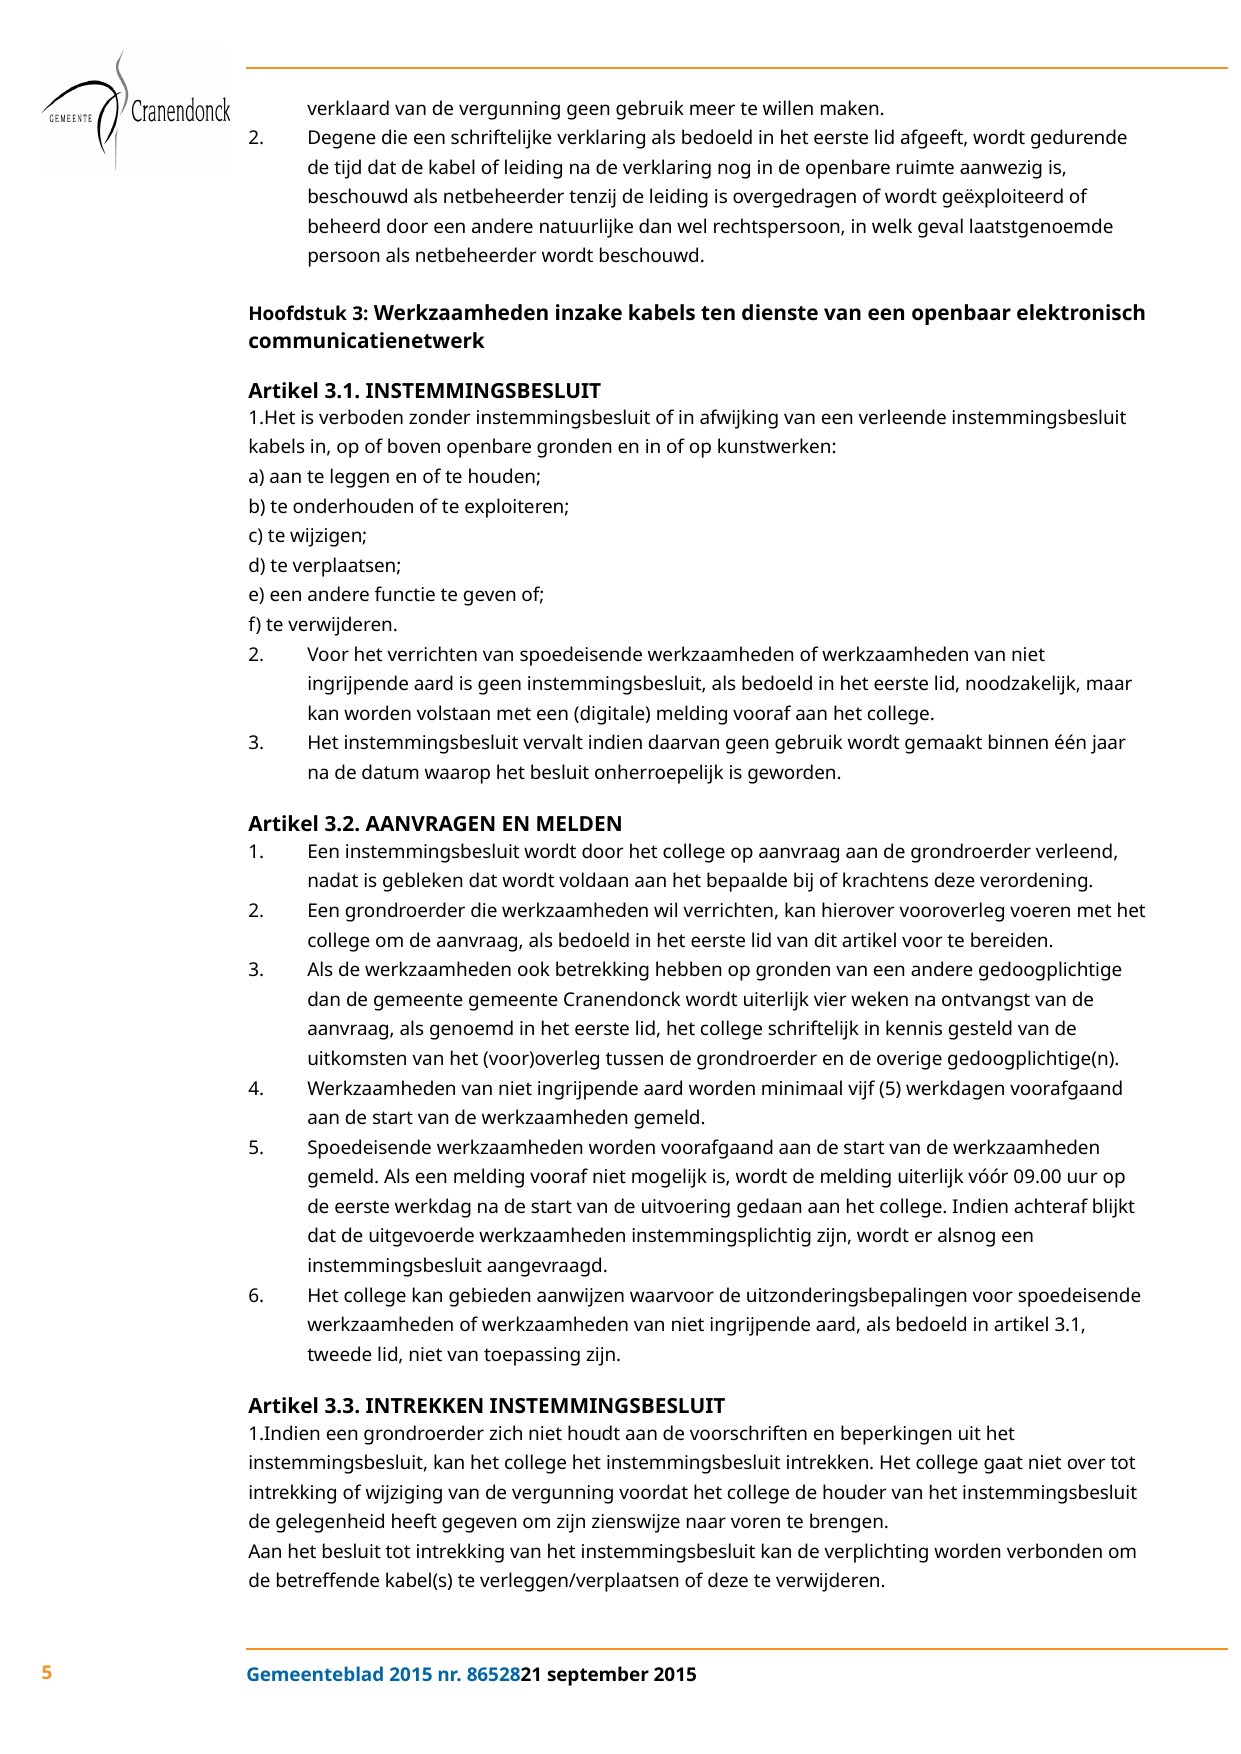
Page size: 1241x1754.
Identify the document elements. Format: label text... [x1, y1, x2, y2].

list Spoedeisende werkzaamheden worden voorafgaand aan de start van de werkzaamheden gemeld. Als een melding vooraf niet mogelijk is, wordt de melding uiterlijk vóór 09.00 uur op de eerste werkdag na de start van de uitvoering gedaan aan het college. Indien achteraf blijkt dat de uitgevoerde werkzaamheden instemmingsplichtig zijn, wordt er alsnog een instemmingsbesluit aangevraagd. [248, 1134, 1152, 1278]
list Als de werkzaamheden ook betrekking hebben op gronden van een andere gedoogplichtige dan de gemeente gemeente Cranendonck wordt uiterlijk vier weken na ontvangst van de aanvraag, als genoemd in het eerste lid, het college schriftelijk in kennis gesteld van de uitkomsten van het (voor)overleg tussen de grondroerder en de overige gedoogplichtige(n). [248, 956, 1152, 1071]
text a) aan te leggen en of te houden; [248, 463, 1152, 489]
text 1.Indien een grondroerder zich niet houdt aan de voorschriften en beperkingen uit het instemmingsbesluit, kan het college het instemmingsbesluit intrekken. Het college gaat niet over tot intrekking of wijziging van de vergunning voordat het college de houder van het instemmingsbesluit de gelegenheid heeft gegeven om zijn zienswijze naar voren te brengen. [248, 1420, 1152, 1534]
list Een instemmingsbesluit wordt door het college op aanvraag aan de grondroerder verleend, nadat is gebleken dat wordt voldaan aan het bepaalde bij of krachtens deze verordening. [248, 838, 1152, 893]
text Hoofdstuk 3: Werkzaamheden inzake kabels ten dienste van een openbaar elektronisch communicatienetwerk [248, 298, 1152, 355]
list verklaard van de vergunning geen gebruik meer te willen maken. [248, 95, 1152, 121]
text 1.Het is verboden zonder instemmingsbesluit of in afwijking van een verleende instemmingsbesluit kabels in, op of boven openbare gronden en in of op kunstwerken: [248, 404, 1152, 459]
text b) te onderhouden of te exploiteren; [248, 493, 1152, 519]
text Artikel 3.3. INTREKKEN INSTEMMINGSBESLUIT [248, 1391, 1152, 1420]
text f) te verwijderen. [248, 611, 1152, 637]
list Het instemmingsbesluit vervalt indien daarvan geen gebruik wordt gemaakt binnen één jaar na de datum waarop het besluit onherroepelijk is geworden. [248, 729, 1152, 785]
text Artikel 3.1. INSTEMMINGSBESLUIT [248, 376, 1152, 404]
list Voor het verrichten van spoedeisende werkzaamheden of werkzaamheden van niet ingrijpende aard is geen instemmingsbesluit, als bedoeld in het eerste lid, noodzakelijk, maar kan worden volstaan met een (digitale) melding vooraf aan het college. [248, 641, 1152, 726]
text e) een andere functie te geven of; [248, 582, 1152, 607]
list Een grondroerder die werkzaamheden wil verrichten, kan hierover vooroverleg voeren met het college om de aanvraag, als bedoeld in het eerste lid van dit artikel voor te bereiden. [248, 897, 1152, 952]
list Het college kan gebieden aanwijzen waarvoor de uitzonderingsbepalingen voor spoedeisende werkzaamheden of werkzaamheden van niet ingrijpende aard, als bedoeld in artikel 3.1, tweede lid, niet van toepassing zijn. [248, 1282, 1152, 1367]
text c) te wijzigen; [248, 522, 1152, 548]
text d) te verplaatsen; [248, 552, 1152, 578]
picture [41, 47, 231, 172]
text Aan het besluit tot intrekking van het instemmingsbesluit kan de verplichting worden verbonden om de betreffende kabel(s) te verleggen/verplaatsen of deze te verwijderen. [248, 1538, 1152, 1593]
list Werkzaamheden van niet ingrijpende aard worden minimaal vijf (5) werkdagen voorafgaand aan de start van de werkzaamheden gemeld. [248, 1075, 1152, 1130]
text Artikel 3.2. AANVRAGEN EN MELDEN [248, 809, 1152, 838]
list Degene die een schriftelijke verklaring als bedoeld in het eerste lid afgeeft, wordt gedurende de tijd dat de kabel of leiding na de verklaring nog in de openbare ruimte aanwezig is, beschouwd als netbeheerder tenzij de leiding is overgedragen of wordt geëxploiteerd of beheerd door een andere natuurlijke dan wel rechtspersoon, in welk geval laatstgenoemde persoon als netbeheerder wordt beschouwd. [248, 124, 1152, 268]
